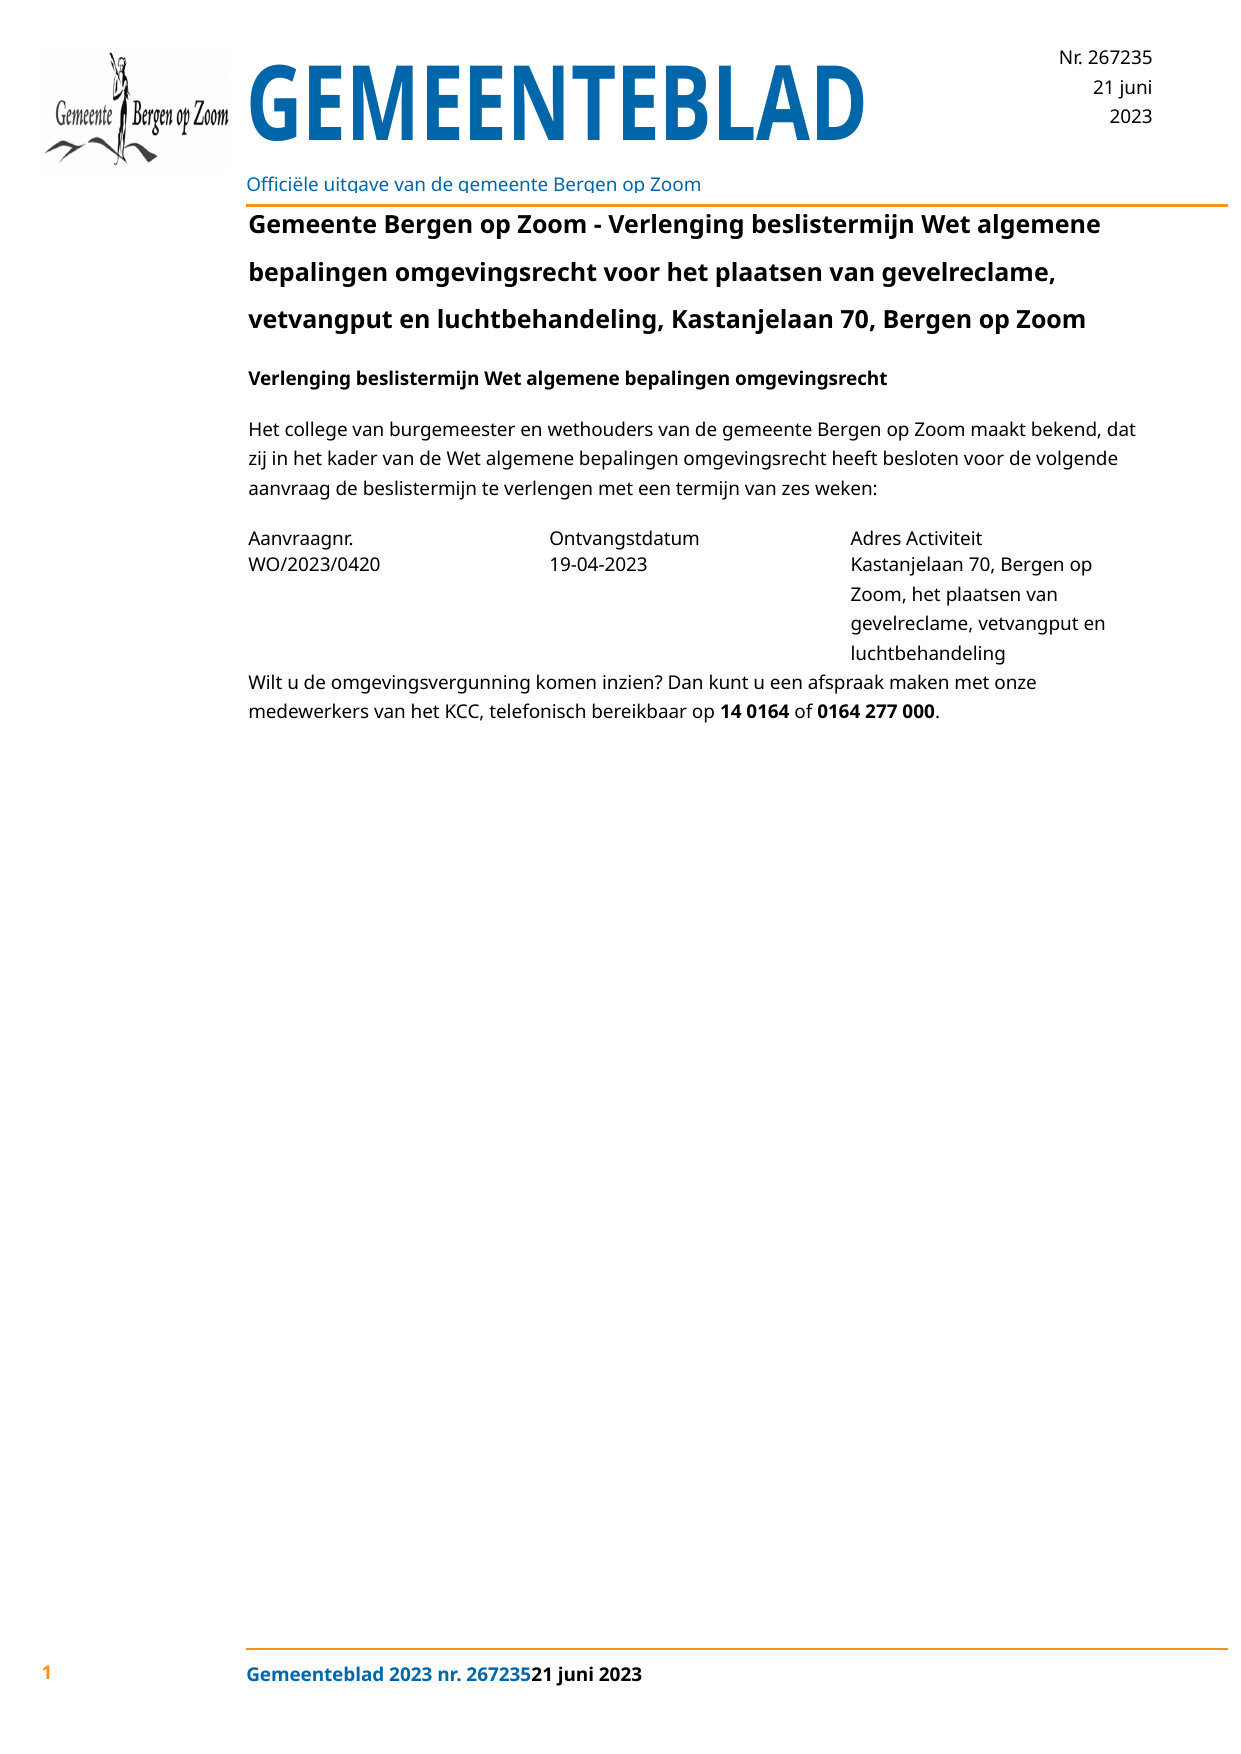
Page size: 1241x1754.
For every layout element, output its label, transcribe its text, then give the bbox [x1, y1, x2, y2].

table_cell WO/2023/0420 [248, 551, 549, 666]
text Wilt u de omgevingsvergunning komen inzien? Dan kunt u een afspraak maken met onze medewerkers van het KCC, telefonisch bereikbaar op 14 0164 of 0164 277 000. [248, 669, 1152, 724]
table_header Ontvangstdatum [549, 526, 850, 551]
text Het college van burgemeester en wethouders van de gemeente Bergen op Zoom maakt bekend, dat zij in het kader van de Wet algemene bepalingen omgevingsrecht heeft besloten voor de volgende aanvraag de beslistermijn te verlengen met een termijn van zes weken: [248, 416, 1152, 501]
table_header Aanvraagnr. [248, 526, 549, 551]
table_header Adres Activiteit [850, 526, 1152, 551]
table_cell Kastanjelaan 70, Bergen op Zoom, het plaatsen van gevelreclame, vetvangput en luchtbehandeling [850, 551, 1152, 666]
text Gemeente Bergen op Zoom - Verlenging beslistermijn Wet algemene bepalingen omgevingsrecht voor het plaatsen van gevelreclame, vetvangput en luchtbehandeling, Kastanjelaan 70, Bergen op Zoom [248, 207, 1152, 336]
text Verlenging beslistermijn Wet algemene bepalingen omgevingsrecht [248, 366, 1152, 391]
picture [41, 47, 231, 172]
table_cell 19-04-2023 [549, 551, 850, 666]
